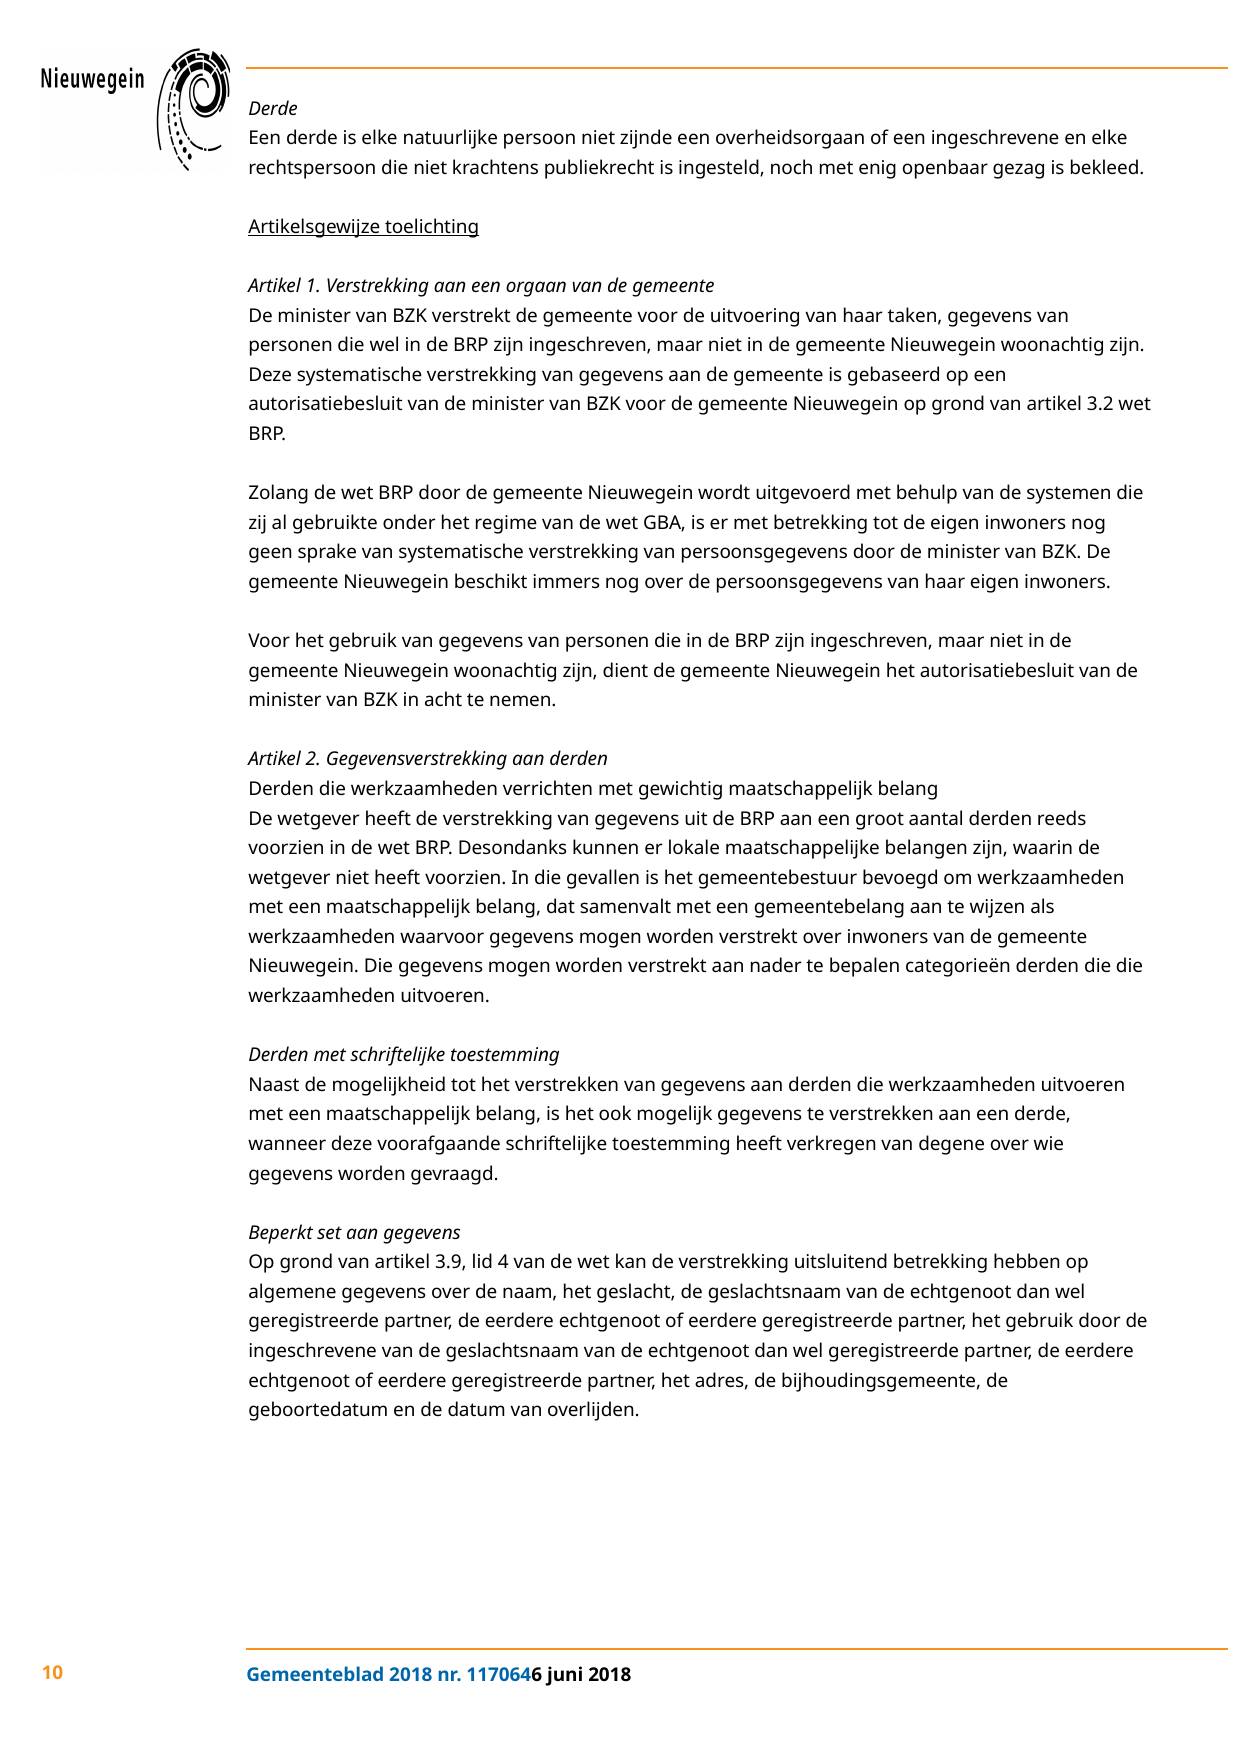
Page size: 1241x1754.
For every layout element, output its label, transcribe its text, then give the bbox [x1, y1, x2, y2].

text Derde [248, 95, 1152, 121]
text De wetgever heeft de verstrekking van gegevens uit de BRP aan een groot aantal derden reeds voorzien in de wet BRP. Desondanks kunnen er lokale maatschappelijke belangen zijn, waarin de wetgever niet heeft voorzien. In die gevallen is het gemeentebestuur bevoegd om werkzaamheden met een maatschappelijk belang, dat samenvalt met een gemeentebelang aan te wijzen als werkzaamheden waarvoor gegevens mogen worden verstrekt over inwoners van de gemeente Nieuwegein. Die gegevens mogen worden verstrekt aan nader te bepalen categorieën derden die die werkzaamheden uitvoeren. [248, 805, 1152, 1008]
text Naast de mogelijkheid tot het verstrekken van gegevens aan derden die werkzaamheden uitvoeren met een maatschappelijk belang, is het ook mogelijk gegevens te verstrekken aan een derde, wanneer deze voorafgaande schriftelijke toestemming heeft verkregen van degene over wie gegevens worden gevraagd. [248, 1071, 1152, 1186]
text Artikel 2. Gegevensverstrekking aan derden [248, 746, 1152, 771]
text Artikel 1. Verstrekking aan een orgaan van de gemeente [248, 272, 1152, 298]
text Zolang de wet BRP door de gemeente Nieuwegein wordt uitgevoerd met behulp van de systemen die zij al gebruikte onder het regime van de wet GBA, is er met betrekking tot de eigen inwoners nog geen sprake van systematische verstrekking van persoonsgegevens door de minister van BZK. De gemeente Nieuwegein beschikt immers nog over de persoonsgegevens van haar eigen inwoners. [248, 479, 1152, 594]
picture [41, 47, 231, 172]
text Op grond van artikel 3.9, lid 4 van de wet kan de verstrekking uitsluitend betrekking hebben op algemene gegevens over de naam, het geslacht, de geslachtsnaam van de echtgenoot dan wel geregistreerde partner, de eerdere echtgenoot of eerdere geregistreerde partner, het gebruik door de ingeschrevene van de geslachtsnaam van de echtgenoot dan wel geregistreerde partner, de eerdere echtgenoot of eerdere geregistreerde partner, het adres, de bijhoudingsgemeente, de geboortedatum en de datum van overlijden. [248, 1248, 1152, 1422]
text Derden die werkzaamheden verrichten met gewichtig maatschappelijk belang [248, 775, 1152, 801]
text Artikelsgewijze toelichting [248, 213, 1152, 239]
text Een derde is elke natuurlijke persoon niet zijnde een overheidsorgaan of een ingeschrevene en elke rechtspersoon die niet krachtens publiekrecht is ingesteld, noch met enig openbaar gezag is bekleed. [248, 124, 1152, 180]
text Voor het gebruik van gegevens van personen die in de BRP zijn ingeschreven, maar niet in de gemeente Nieuwegein woonachtig zijn, dient de gemeente Nieuwegein het autorisatiebesluit van de minister van BZK in acht te nemen. [248, 627, 1152, 712]
text Beperkt set aan gegevens [248, 1219, 1152, 1245]
text De minister van BZK verstrekt de gemeente voor de uitvoering van haar taken, gegevens van personen die wel in de BRP zijn ingeschreven, maar niet in de gemeente Nieuwegein woonachtig zijn. Deze systematische verstrekking van gegevens aan de gemeente is gebaseerd op een autorisatiebesluit van de minister van BZK voor de gemeente Nieuwegein op grond van artikel 3.2 wet BRP. [248, 302, 1152, 446]
text Derden met schriftelijke toestemming [248, 1041, 1152, 1067]
